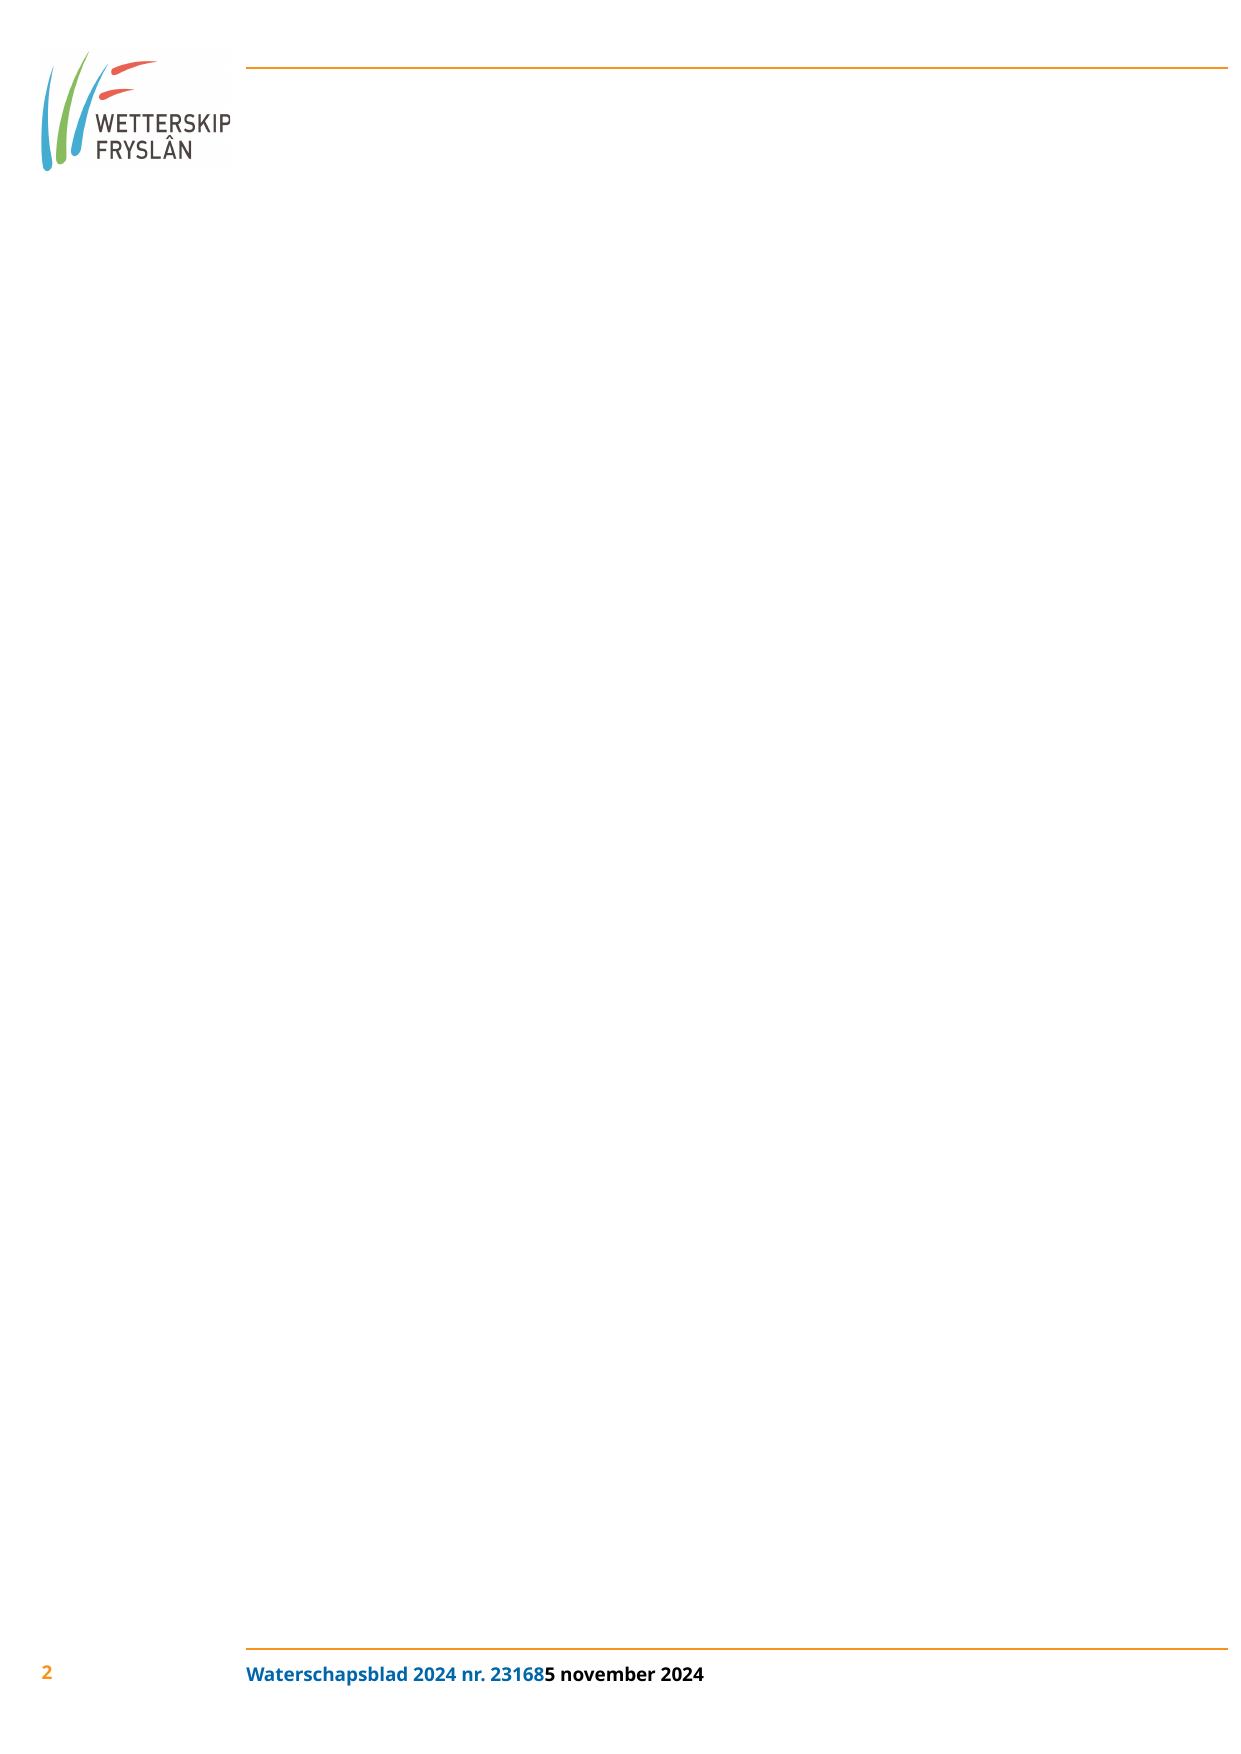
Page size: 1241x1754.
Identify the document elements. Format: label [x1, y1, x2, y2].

picture [41, 47, 231, 172]
